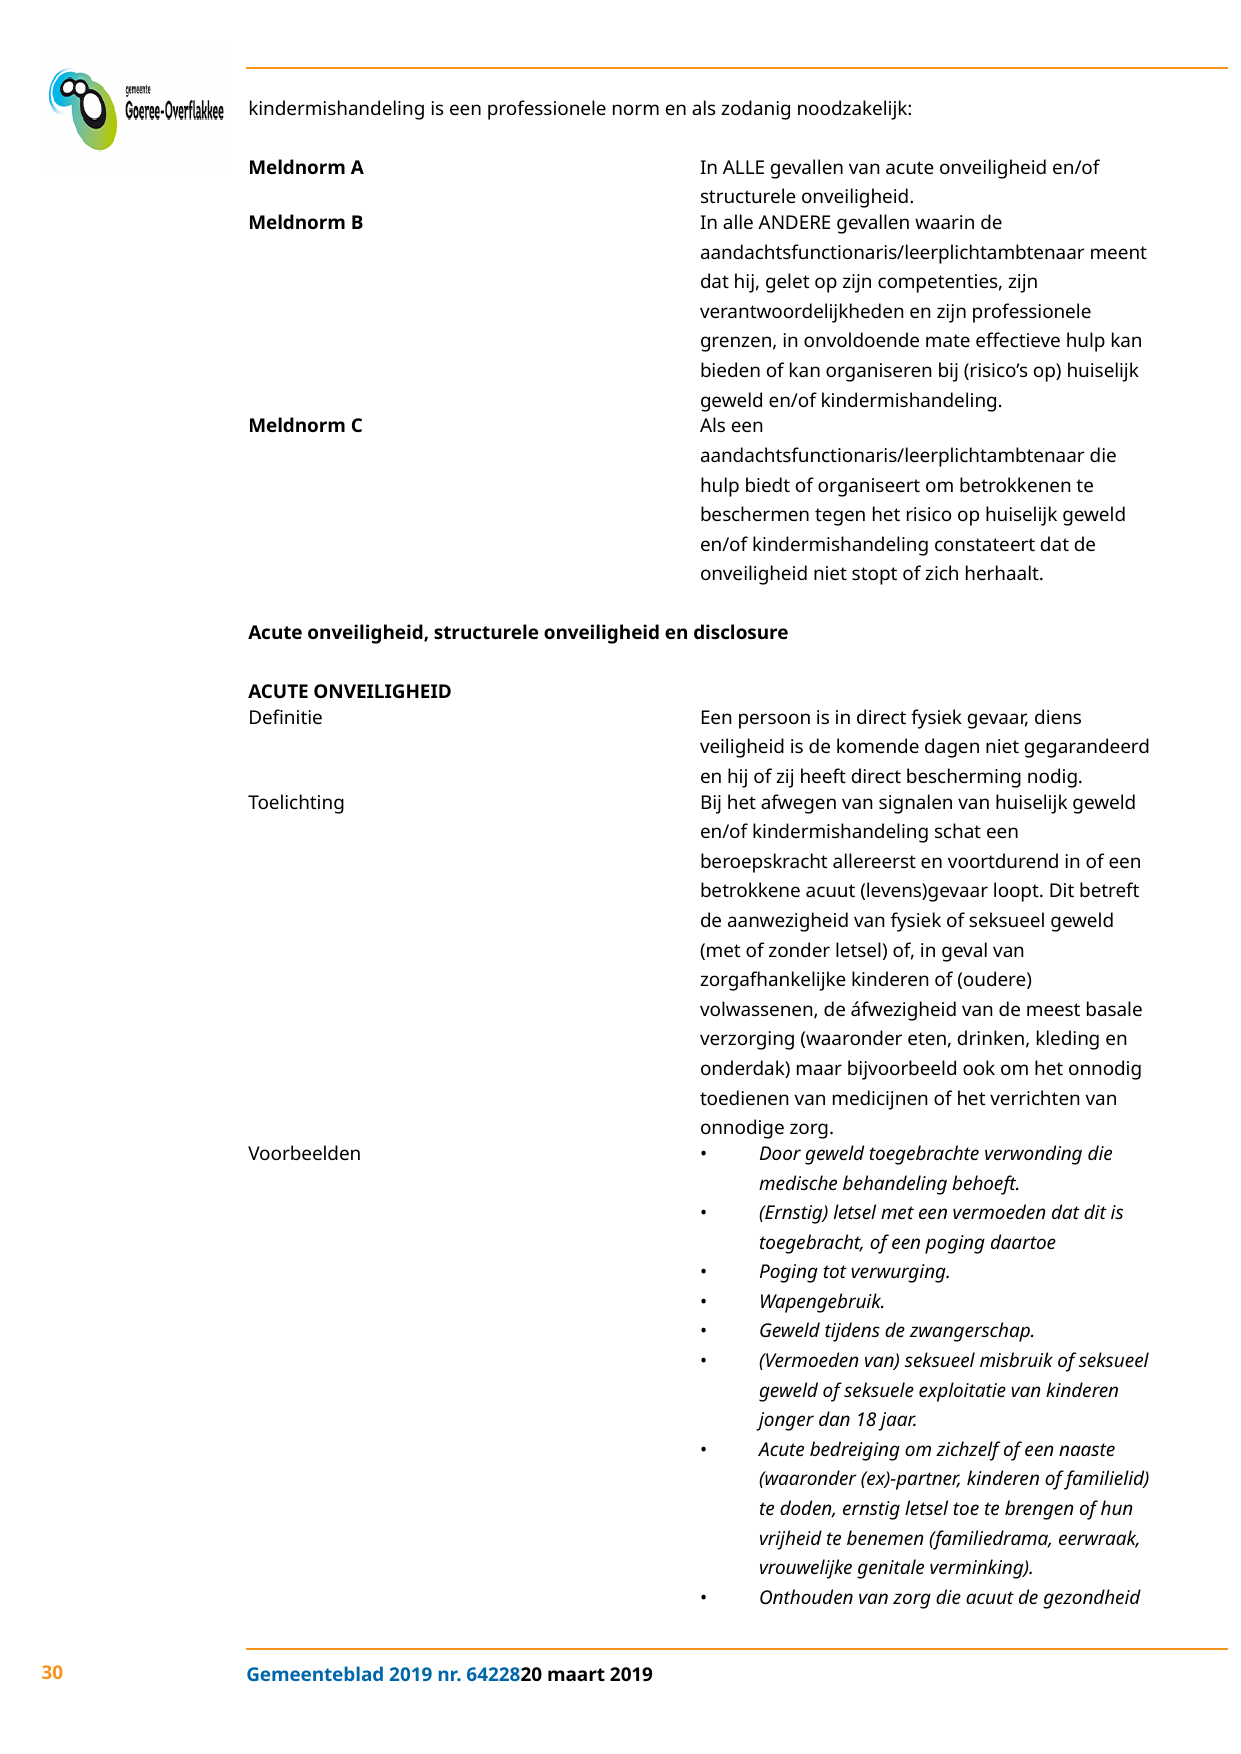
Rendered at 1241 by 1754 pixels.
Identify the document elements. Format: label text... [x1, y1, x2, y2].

table_cell Meldnorm B [248, 209, 700, 413]
table_cell Door geweld toegebrachte verwonding die medische behandeling behoeft. (Ernstig) letsel met een vermoeden dat dit is toegebracht, of een poging daartoe Poging tot verwurging. Wapengebruik. Geweld tijdens de zwangerschap. (Vermoeden van) seksueel misbruik of seksueel geweld of seksuele exploitatie van kinderen jonger dan 18 jaar. Acute bedreiging om zichzelf of een naaste (waaronder (ex)-partner, kinderen of familielid) te doden, ernstig letsel toe te brengen of hun vrijheid te benemen (familiedrama, eerwraak, vrouwelijke genitale verminking). Onthouden van zorg die acuut de gezondheid [700, 1140, 1152, 1609]
picture [41, 47, 231, 172]
table_header Meldnorm A [248, 154, 700, 209]
table_header ACUTE ONVEILIGHEID [248, 678, 700, 704]
table_cell Bij het afwegen van signalen van huiselijk geweld en/of kindermishandeling schat een beroepskracht allereerst en voortdurend in of een betrokkene acuut (levens)gevaar loopt. Dit betreft de aanwezigheid van fysiek of seksueel geweld (met of zonder letsel) of, in geval van zorgafhankelijke kinderen of (oudere) volwassenen, de áfwezigheid van de meest basale verzorging (waaronder eten, drinken, kleding en onderdak) maar bijvoorbeeld ook om het onnodig toedienen van medicijnen of het verrichten van onnodige zorg. [700, 789, 1152, 1140]
table_header In ALLE gevallen van acute onveiligheid en/of structurele onveiligheid. [700, 154, 1152, 209]
table_cell Meldnorm C [248, 413, 700, 586]
text kindermishandeling is een professionele norm en als zodanig noodzakelijk: [248, 95, 1152, 121]
table_cell Definitie [248, 704, 700, 789]
table_cell Toelichting [248, 789, 700, 1140]
table_cell Als een aandachtsfunctionaris/leerplichtambtenaar die hulp biedt of organiseert om betrokkenen te beschermen tegen het risico op huiselijk geweld en/of kindermishandeling constateert dat de onveiligheid niet stopt of zich herhaalt. [700, 413, 1152, 586]
table_cell Een persoon is in direct fysiek gevaar, diens veiligheid is de komende dagen niet gegarandeerd en hij of zij heeft direct bescherming nodig. [700, 704, 1152, 789]
text Acute onveiligheid, structurele onveiligheid en disclosure [248, 619, 1152, 645]
table_cell In alle ANDERE gevallen waarin de aandachtsfunctionaris/leerplichtambtenaar meent dat hij, gelet op zijn competenties, zijn verantwoordelijkheden en zijn professionele grenzen, in onvoldoende mate effectieve hulp kan bieden of kan organiseren bij (risico’s op) huiselijk geweld en/of kindermishandeling. [700, 209, 1152, 413]
table_cell Voorbeelden [248, 1140, 700, 1609]
